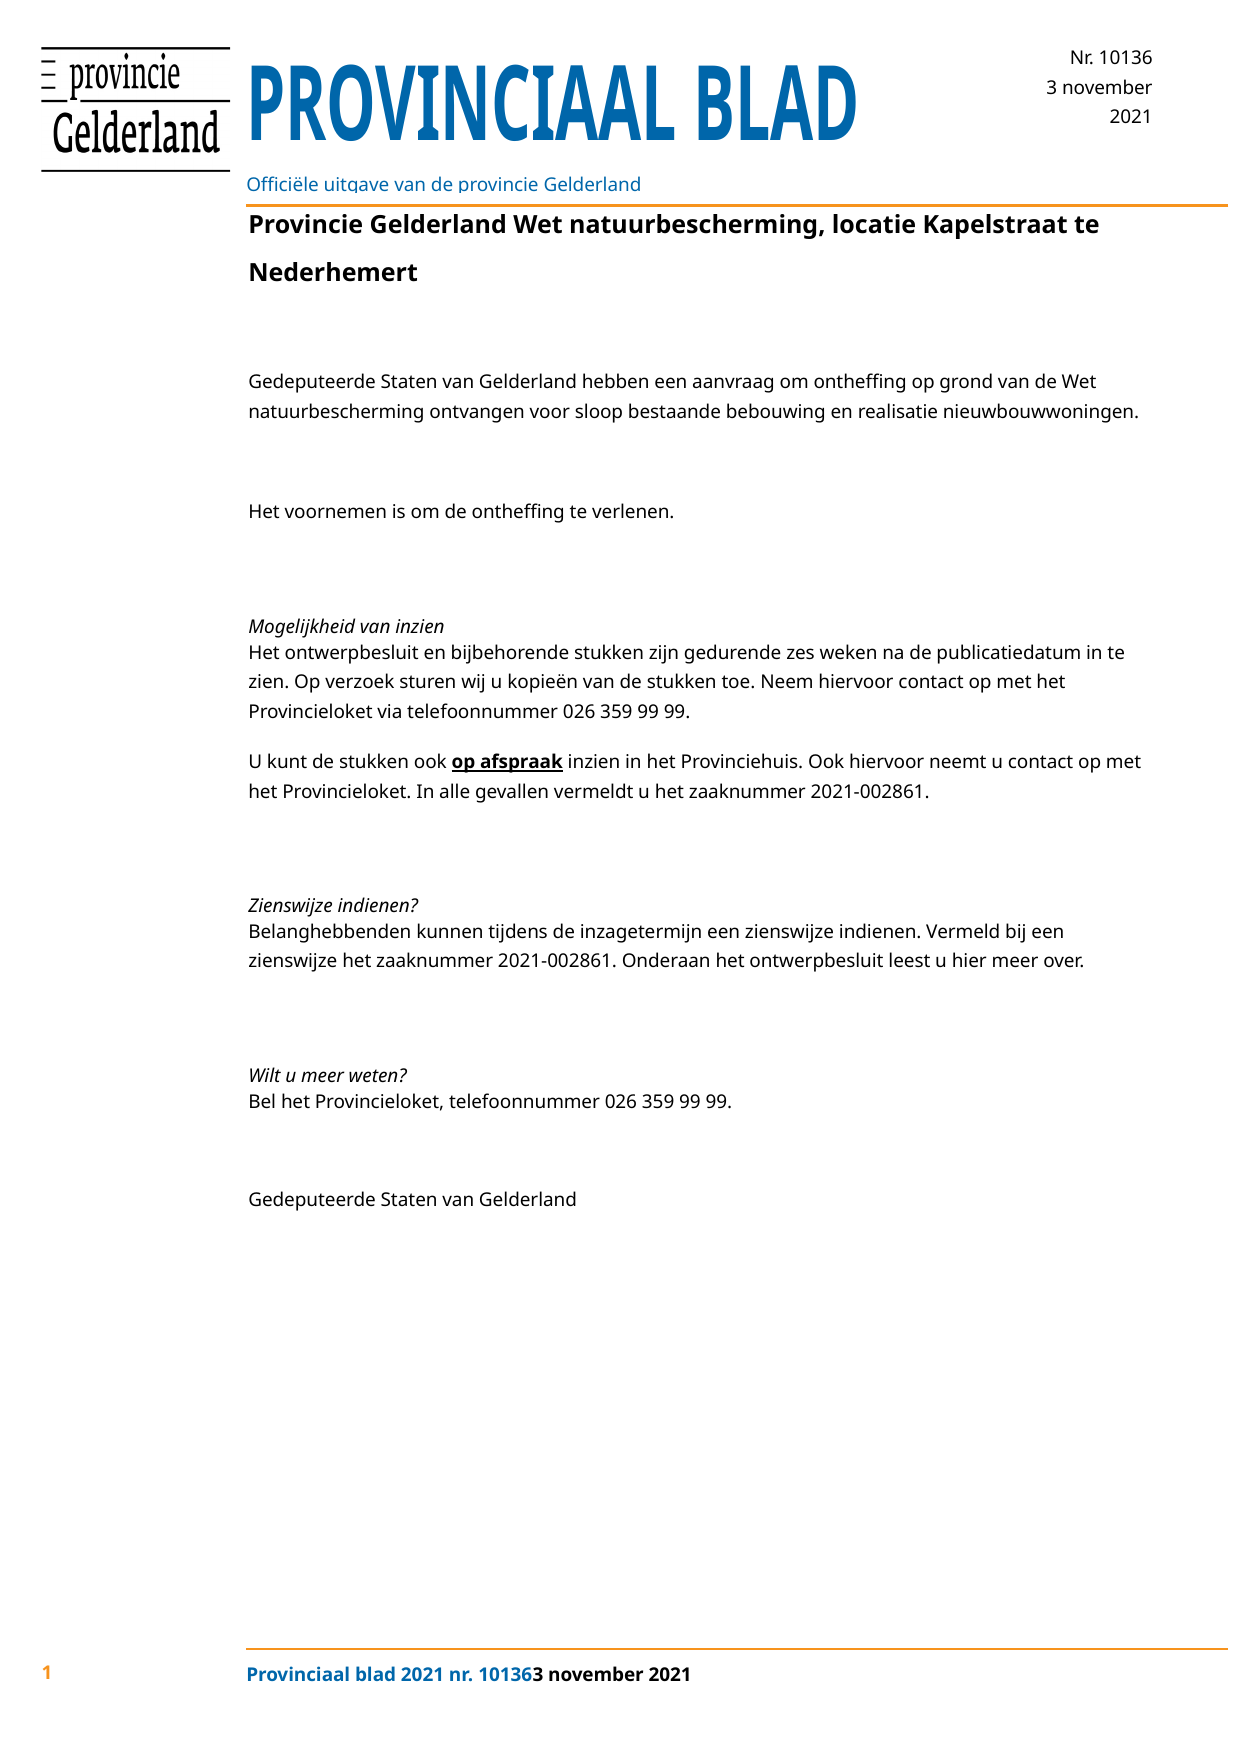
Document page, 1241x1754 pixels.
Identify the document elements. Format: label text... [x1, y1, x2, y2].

text Gedeputeerde Staten van Gelderland [248, 1186, 1152, 1212]
text Gedeputeerde Staten van Gelderland hebben een aanvraag om ontheffing op grond van de Wet natuurbescherming ontvangen voor sloop bestaande bebouwing en realisatie nieuwbouwwoningen. [248, 368, 1152, 424]
text U kunt de stukken ook op afspraak inzien in het Provinciehuis. Ook hiervoor neemt u contact op met het Provincieloket. In alle gevallen vermeldt u het zaaknummer 2021-002861. [248, 748, 1152, 804]
text Het voornemen is om de ontheffing te verlenen. [248, 499, 1152, 524]
picture [41, 47, 231, 172]
text Belanghebbenden kunnen tijdens de inzagetermijn een zienswijze indienen. Vermeld bij een zienswijze het zaaknummer 2021-002861. Onderaan het ontwerpbesluit leest u hier meer over. [248, 918, 1152, 973]
text Zienswijze indienen? [248, 892, 1152, 918]
text Provincie Gelderland Wet natuurbescherming, locatie Kapelstraat te Nederhemert [248, 207, 1152, 288]
text Wilt u meer weten? [248, 1062, 1152, 1088]
text Bel het Provincieloket, telefoonnummer 026 359 99 99. [248, 1088, 1152, 1113]
text Mogelijkheid van inzien [248, 613, 1152, 639]
text Het ontwerpbesluit en bijbehorende stukken zijn gedurende zes weken na de publicatiedatum in te zien. Op verzoek sturen wij u kopieën van de stukken toe. Neem hiervoor contact op met het Provincieloket via telefoonnummer 026 359 99 99. [248, 639, 1152, 724]
